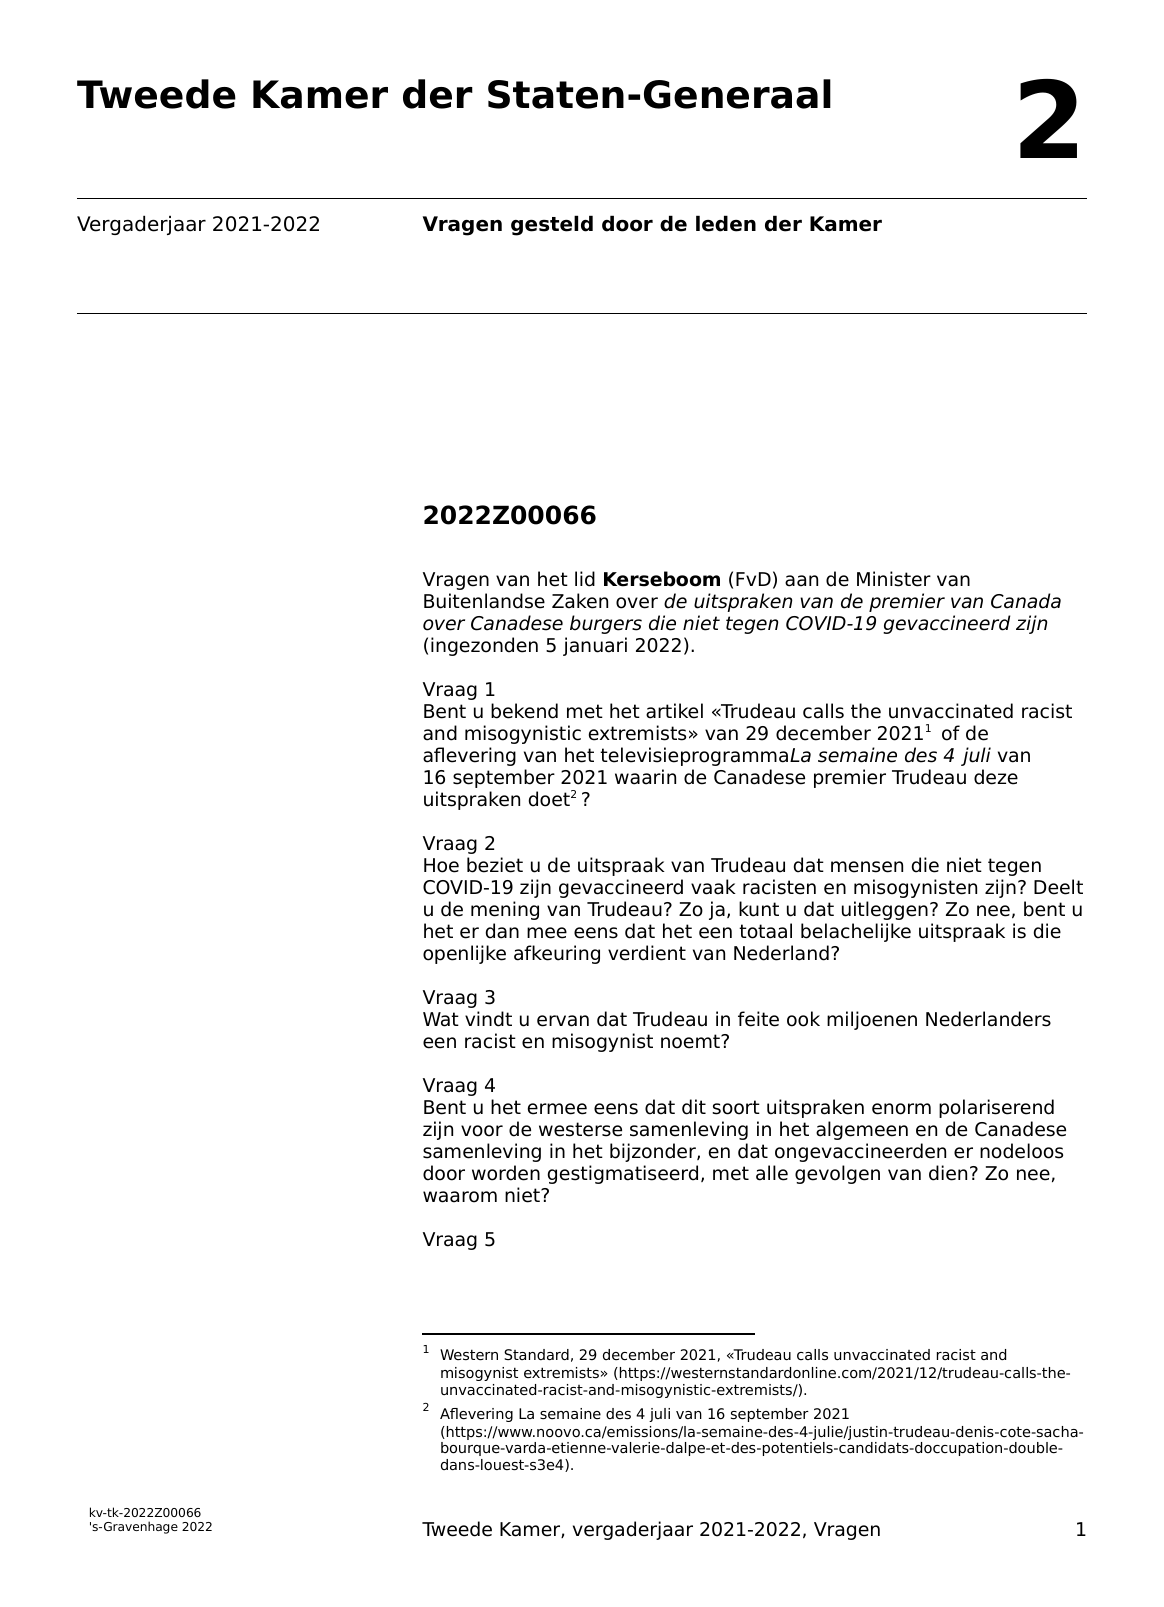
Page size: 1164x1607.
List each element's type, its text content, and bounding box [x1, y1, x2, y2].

text Bent u het ermee eens dat dit soort uitspraken enorm polariserend zijn voor de westerse samenleving in het algemeen en de Canadese samenleving in het bijzonder, en dat ongevaccineerden er nodeloos door worden gestigmatiseerd, met alle gevolgen van dien? Zo nee, waarom niet? [422, 1097, 1087, 1207]
table_cell Vergaderjaar 2021-2022 [77, 199, 422, 313]
text Vragen van het lid Kerseboom (FvD) aan de Minister van Buitenlandse Zaken over de uitspraken van de premier van Canada over Canadese burgers die niet tegen COVID-19 gevaccineerd zijn (ingezonden 5 januari 2022). [422, 569, 1087, 657]
text Aflevering La semaine des 4 juli van 16 september 2021 (https://www.noovo.ca/emissions/la-semaine-des-4-julie/justin-trudeau-denis-cote-sacha-bourque-varda-etienne-valerie-dalpe-et-des-potentiels-candidats-doccupation-double-dans-louest-s3e4). [422, 1402, 1087, 1474]
table_cell Vragen gesteld door de leden der Kamer [422, 199, 1087, 313]
text Vraag 3 [422, 987, 1087, 1009]
text Vraag 1 [422, 679, 1087, 701]
text Hoe beziet u de uitspraak van Trudeau dat mensen die niet tegen COVID-19 zijn gevaccineerd vaak racisten en misogynisten zijn? Deelt u de mening van Trudeau? Zo ja, kunt u dat uitleggen? Zo nee, bent u het er dan mee eens dat het een totaal belachelijke uitspraak is die openlijke afkeuring verdient van Nederland? [422, 855, 1087, 965]
text Western Standard, 29 december 2021, «Trudeau calls unvaccinated racist and misogynist extremists» (https://westernstandardonline.com/2021/12/trudeau-calls-the-unvaccinated-racist-and-misogynistic-extremists/). [422, 1343, 1087, 1399]
text kv-tk-2022Z00066 [88, 1506, 323, 1520]
text Bent u bekend met het artikel «Trudeau calls the unvaccinated racist and misogynistic extremists» van 29 december 2021 of de aflevering van het televisieprogrammaLa semaine des 4 juli van 16 september 2021 waarin de Canadese premier Trudeau deze uitspraken doet? [422, 701, 1087, 811]
text Vraag 4 [422, 1075, 1087, 1097]
text 2022Z00066 [422, 501, 1087, 531]
text Vraag 2 [422, 833, 1087, 855]
text Wat vindt u ervan dat Trudeau in feite ook miljoenen Nederlanders een racist en misogynist noemt? [422, 1009, 1087, 1053]
text 's-Gravenhage 2022 [88, 1520, 323, 1534]
text Vraag 5 [422, 1229, 1087, 1251]
table_header 2 [886, 59, 1087, 198]
table_header Tweede Kamer der Staten-Generaal [77, 59, 886, 198]
